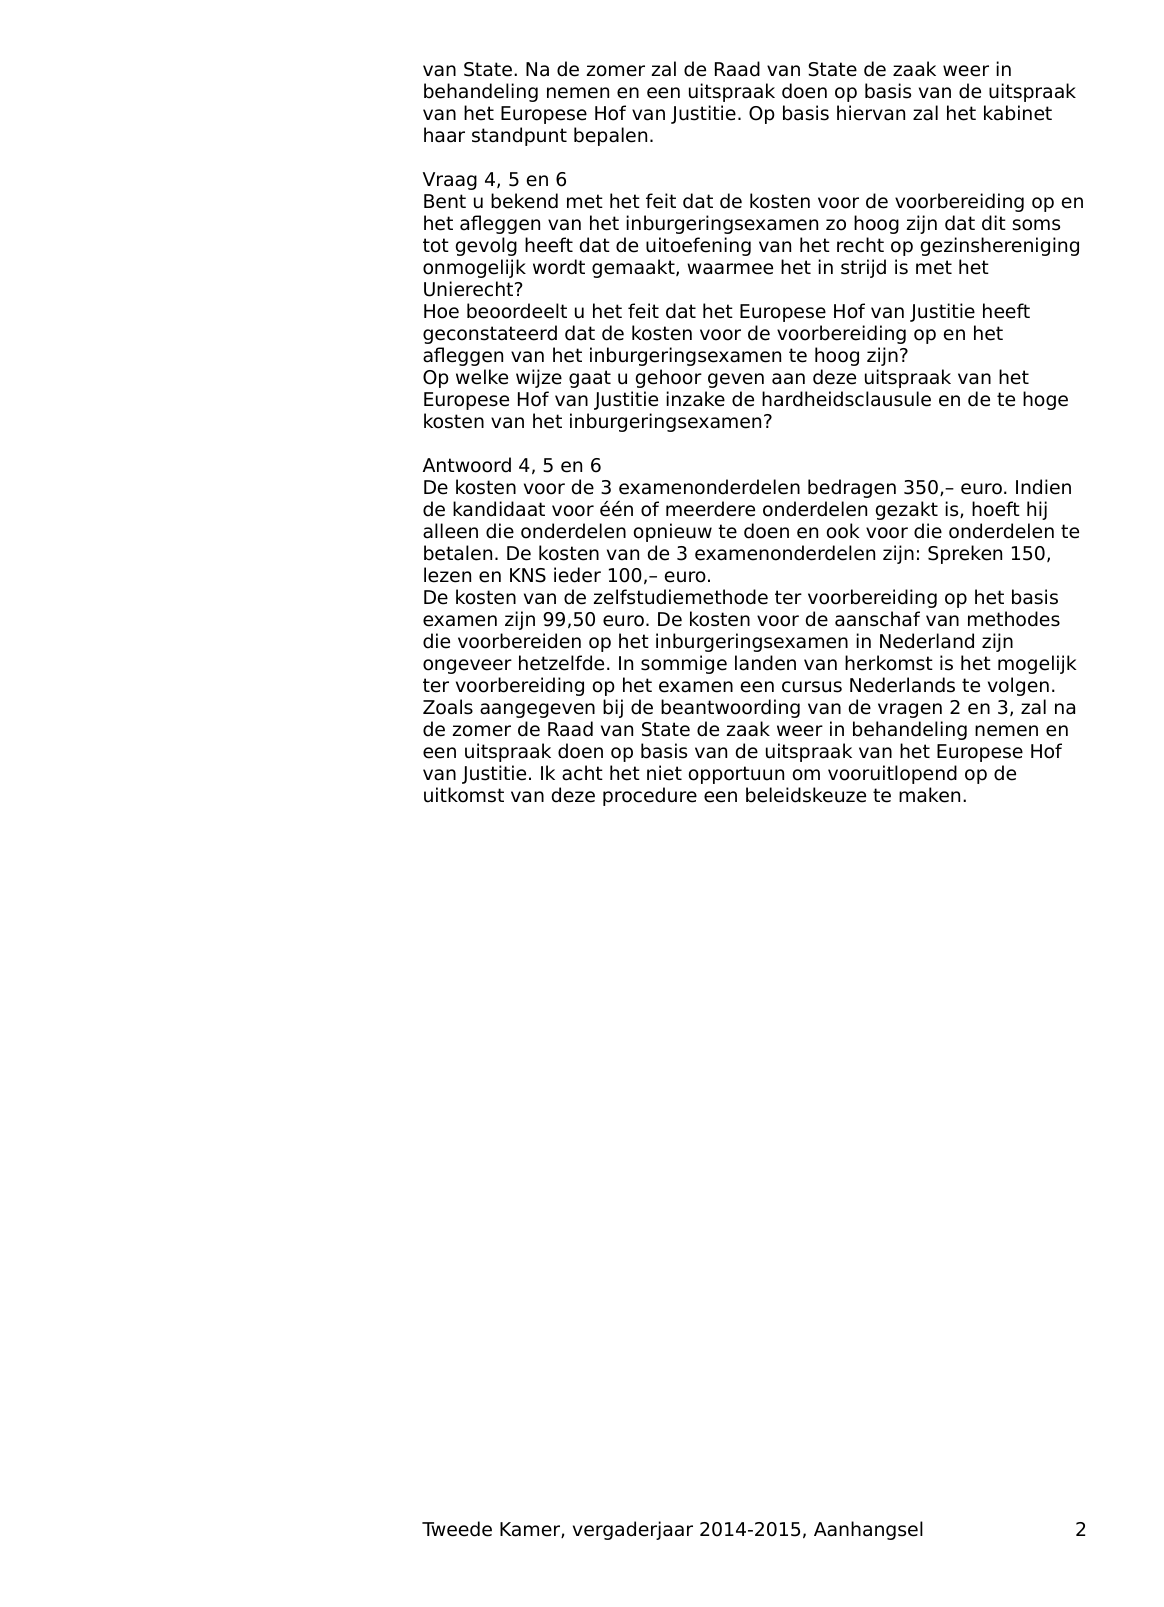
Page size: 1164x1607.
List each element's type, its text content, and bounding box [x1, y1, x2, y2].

text Vraag 4, 5 en 6 [422, 169, 1087, 191]
text Op welke wijze gaat u gehoor geven aan deze uitspraak van het Europese Hof van Justitie inzake de hardheidsclausule en de te hoge kosten van het inburgeringsexamen? [422, 367, 1087, 433]
text Zoals aangegeven bij de beantwoording van de vragen 2 en 3, zal na de zomer de Raad van State de zaak weer in behandeling nemen en een uitspraak doen op basis van de uitspraak van het Europese Hof van Justitie. Ik acht het niet opportuun om vooruitlopend op de uitkomst van deze procedure een beleidskeuze te maken. [422, 697, 1087, 807]
text De kosten voor de 3 examenonderdelen bedragen 350,– euro. Indien de kandidaat voor één of meerdere onderdelen gezakt is, hoeft hij alleen die onderdelen opnieuw te doen en ook voor die onderdelen te betalen. De kosten van de 3 examenonderdelen zijn: Spreken 150, lezen en KNS ieder 100,– euro. [422, 477, 1087, 587]
text Bent u bekend met het feit dat de kosten voor de voorbereiding op en het afleggen van het inburgeringsexamen zo hoog zijn dat dit soms tot gevolg heeft dat de uitoefening van het recht op gezinshereniging onmogelijk wordt gemaakt, waarmee het in strijd is met het Unierecht? [422, 191, 1087, 301]
text Hoe beoordeelt u het feit dat het Europese Hof van Justitie heeft geconstateerd dat de kosten voor de voorbereiding op en het afleggen van het inburgeringsexamen te hoog zijn? [422, 301, 1087, 367]
text van State. Na de zomer zal de Raad van State de zaak weer in behandeling nemen en een uitspraak doen op basis van de uitspraak van het Europese Hof van Justitie. Op basis hiervan zal het kabinet haar standpunt bepalen. [422, 59, 1087, 147]
text Antwoord 4, 5 en 6 [422, 455, 1087, 477]
text De kosten van de zelfstudiemethode ter voorbereiding op het basis examen zijn 99,50 euro. De kosten voor de aanschaf van methodes die voorbereiden op het inburgeringsexamen in Nederland zijn ongeveer hetzelfde. In sommige landen van herkomst is het mogelijk ter voorbereiding op het examen een cursus Nederlands te volgen. [422, 587, 1087, 697]
